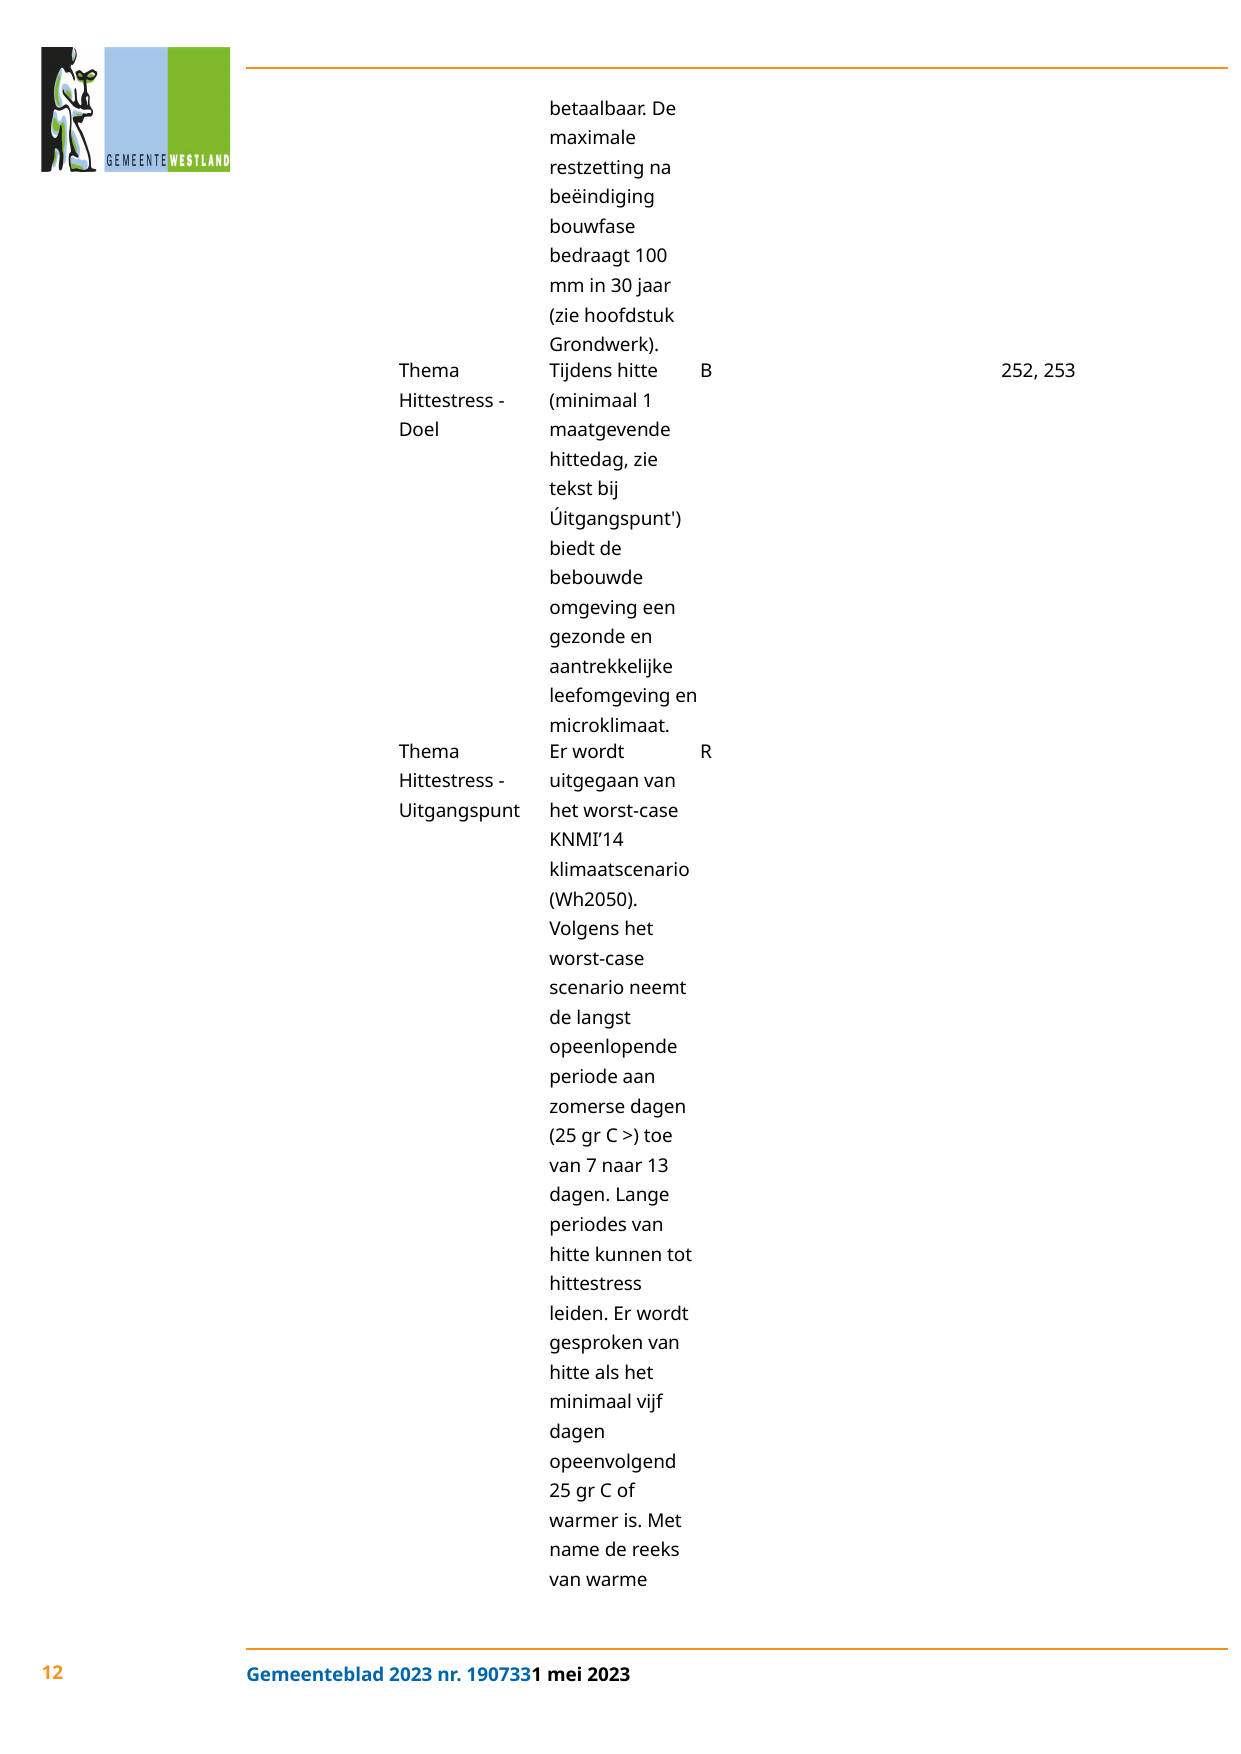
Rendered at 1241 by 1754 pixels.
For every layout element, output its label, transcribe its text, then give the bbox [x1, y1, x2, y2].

table_cell betaalbaar. De maximale restzetting na beëindiging bouwfase bedraagt 100 mm in 30 jaar (zie hoofdstuk Grondwerk). [549, 95, 700, 357]
table_cell [248, 357, 398, 738]
table_cell [850, 738, 1001, 1592]
table_cell [850, 357, 1001, 738]
table_cell [1001, 95, 1152, 357]
table_cell R [700, 738, 850, 1592]
table_cell [248, 95, 398, 357]
table_cell [248, 738, 398, 1592]
table_cell Thema Hittestress - Doel [399, 357, 549, 738]
table_cell Er wordt uitgegaan van het worst-case KNMI’14 klimaatscenario (Wh2050). Volgens het worst-case scenario neemt de langst opeenlopende periode aan zomerse dagen (25 gr C >) toe van 7 naar 13 dagen. Lange periodes van hitte kunnen tot hittestress leiden. Er wordt gesproken van hitte als het minimaal vijf dagen opeenvolgend 25 gr C of warmer is. Met name de reeks van warme [549, 738, 700, 1592]
picture [41, 47, 231, 172]
table_cell Tijdens hitte (minimaal 1 maatgevende hittedag, zie tekst bij Úitgangspunt') biedt de bebouwde omgeving een gezonde en aantrekkelijke leefomgeving en microklimaat. [549, 357, 700, 738]
table_cell [399, 95, 549, 357]
table_cell Thema Hittestress - Uitgangspunt [399, 738, 549, 1592]
table_cell B [700, 357, 850, 738]
table_cell 252, 253 [1001, 357, 1152, 738]
table_cell [700, 95, 850, 357]
table_cell [850, 95, 1001, 357]
table_cell [1001, 738, 1152, 1592]
